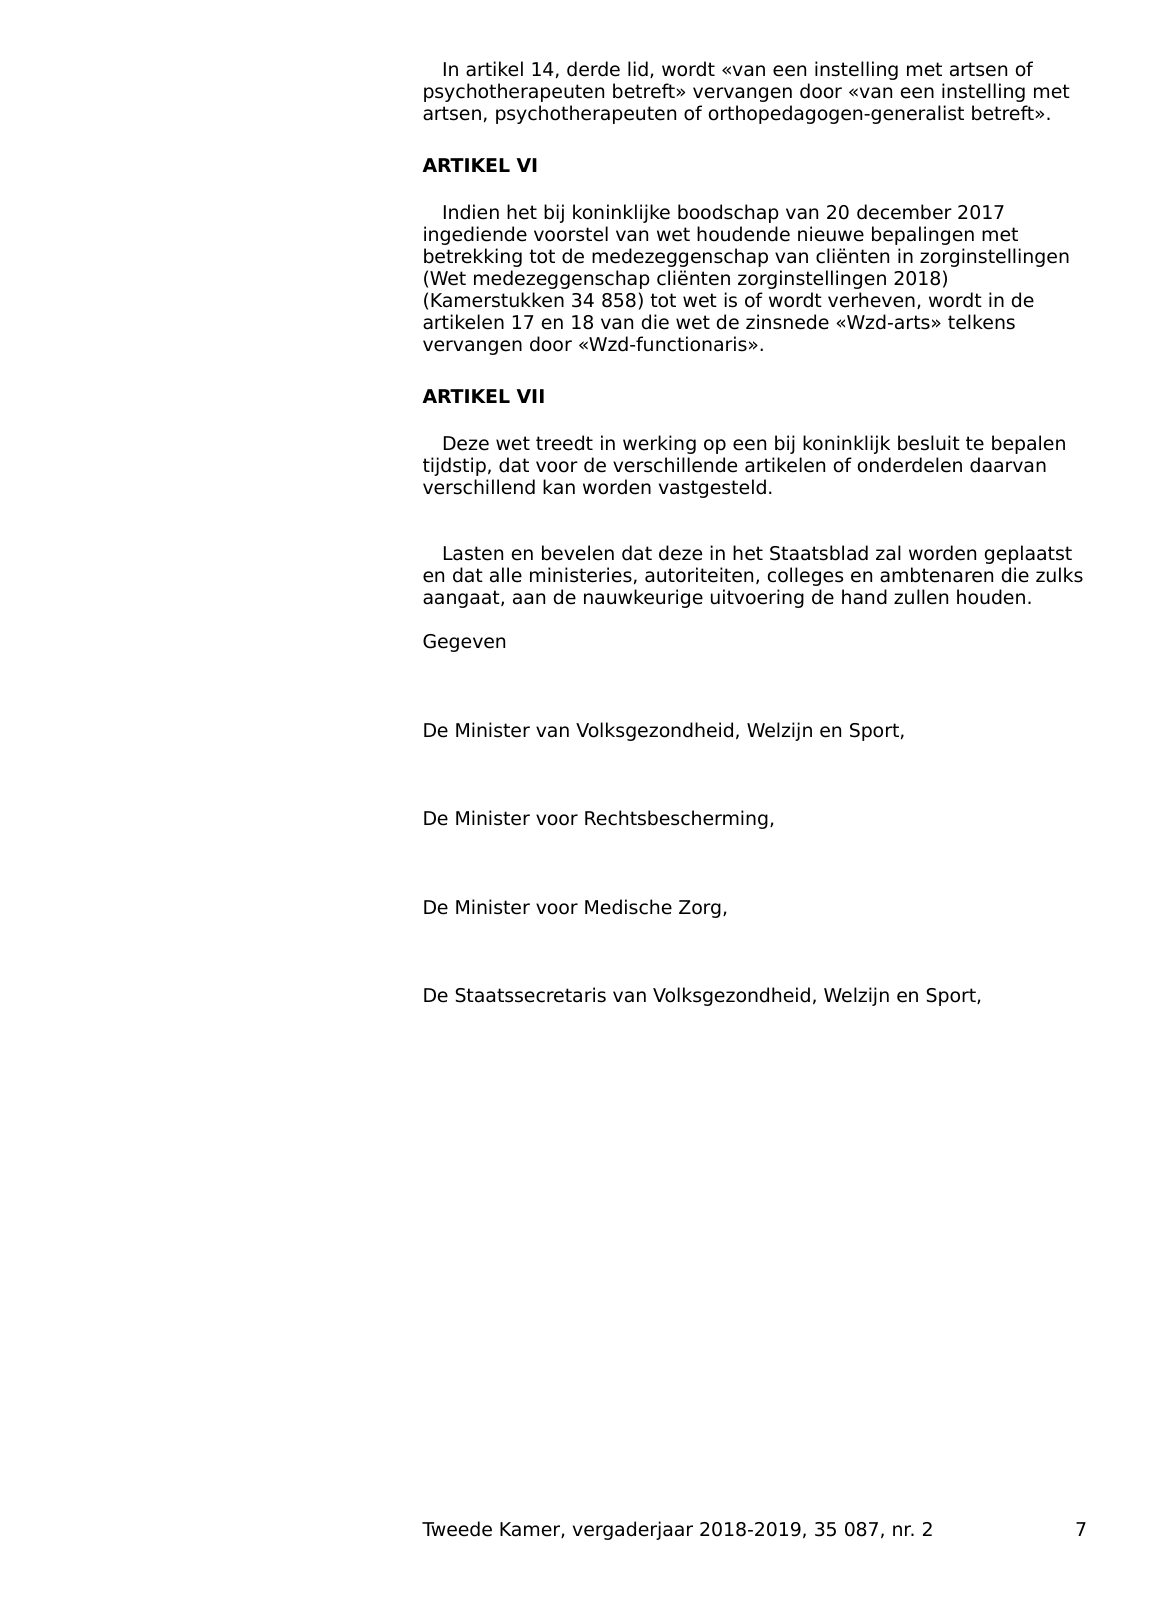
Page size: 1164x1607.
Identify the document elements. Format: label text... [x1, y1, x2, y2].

text De Minister voor Medische Zorg, [422, 897, 1087, 919]
subtitle ARTIKEL VII [422, 386, 1087, 408]
text Deze wet treedt in werking op een bij koninklijk besluit te bepalen tijdstip, dat voor de verschillende artikelen of onderdelen daarvan verschillend kan worden vastgesteld. [422, 433, 1087, 499]
text Gegeven [422, 631, 1087, 653]
text De Minister van Volksgezondheid, Welzijn en Sport, [422, 720, 1087, 742]
text Indien het bij koninklijke boodschap van 20 december 2017 ingediende voorstel van wet houdende nieuwe bepalingen met betrekking tot de medezeggenschap van cliënten in zorginstellingen (Wet medezeggenschap cliënten zorginstellingen 2018) (Kamerstukken 34 858) tot wet is of wordt verheven, wordt in de artikelen 17 en 18 van die wet de zinsnede «Wzd-arts» telkens vervangen door «Wzd-functionaris». [422, 202, 1087, 356]
text De Staatssecretaris van Volksgezondheid, Welzijn en Sport, [422, 985, 1087, 1007]
text In artikel 14, derde lid, wordt «van een instelling met artsen of psychotherapeuten betreft» vervangen door «van een instelling met artsen, psychotherapeuten of orthopedagogen-generalist betreft». [422, 59, 1087, 125]
subtitle ARTIKEL VI [422, 155, 1087, 177]
text Lasten en bevelen dat deze in het Staatsblad zal worden geplaatst en dat alle ministeries, autoriteiten, colleges en ambtenaren die zulks aangaat, aan de nauwkeurige uitvoering de hand zullen houden. [422, 543, 1087, 609]
text De Minister voor Rechtsbescherming, [422, 808, 1087, 830]
